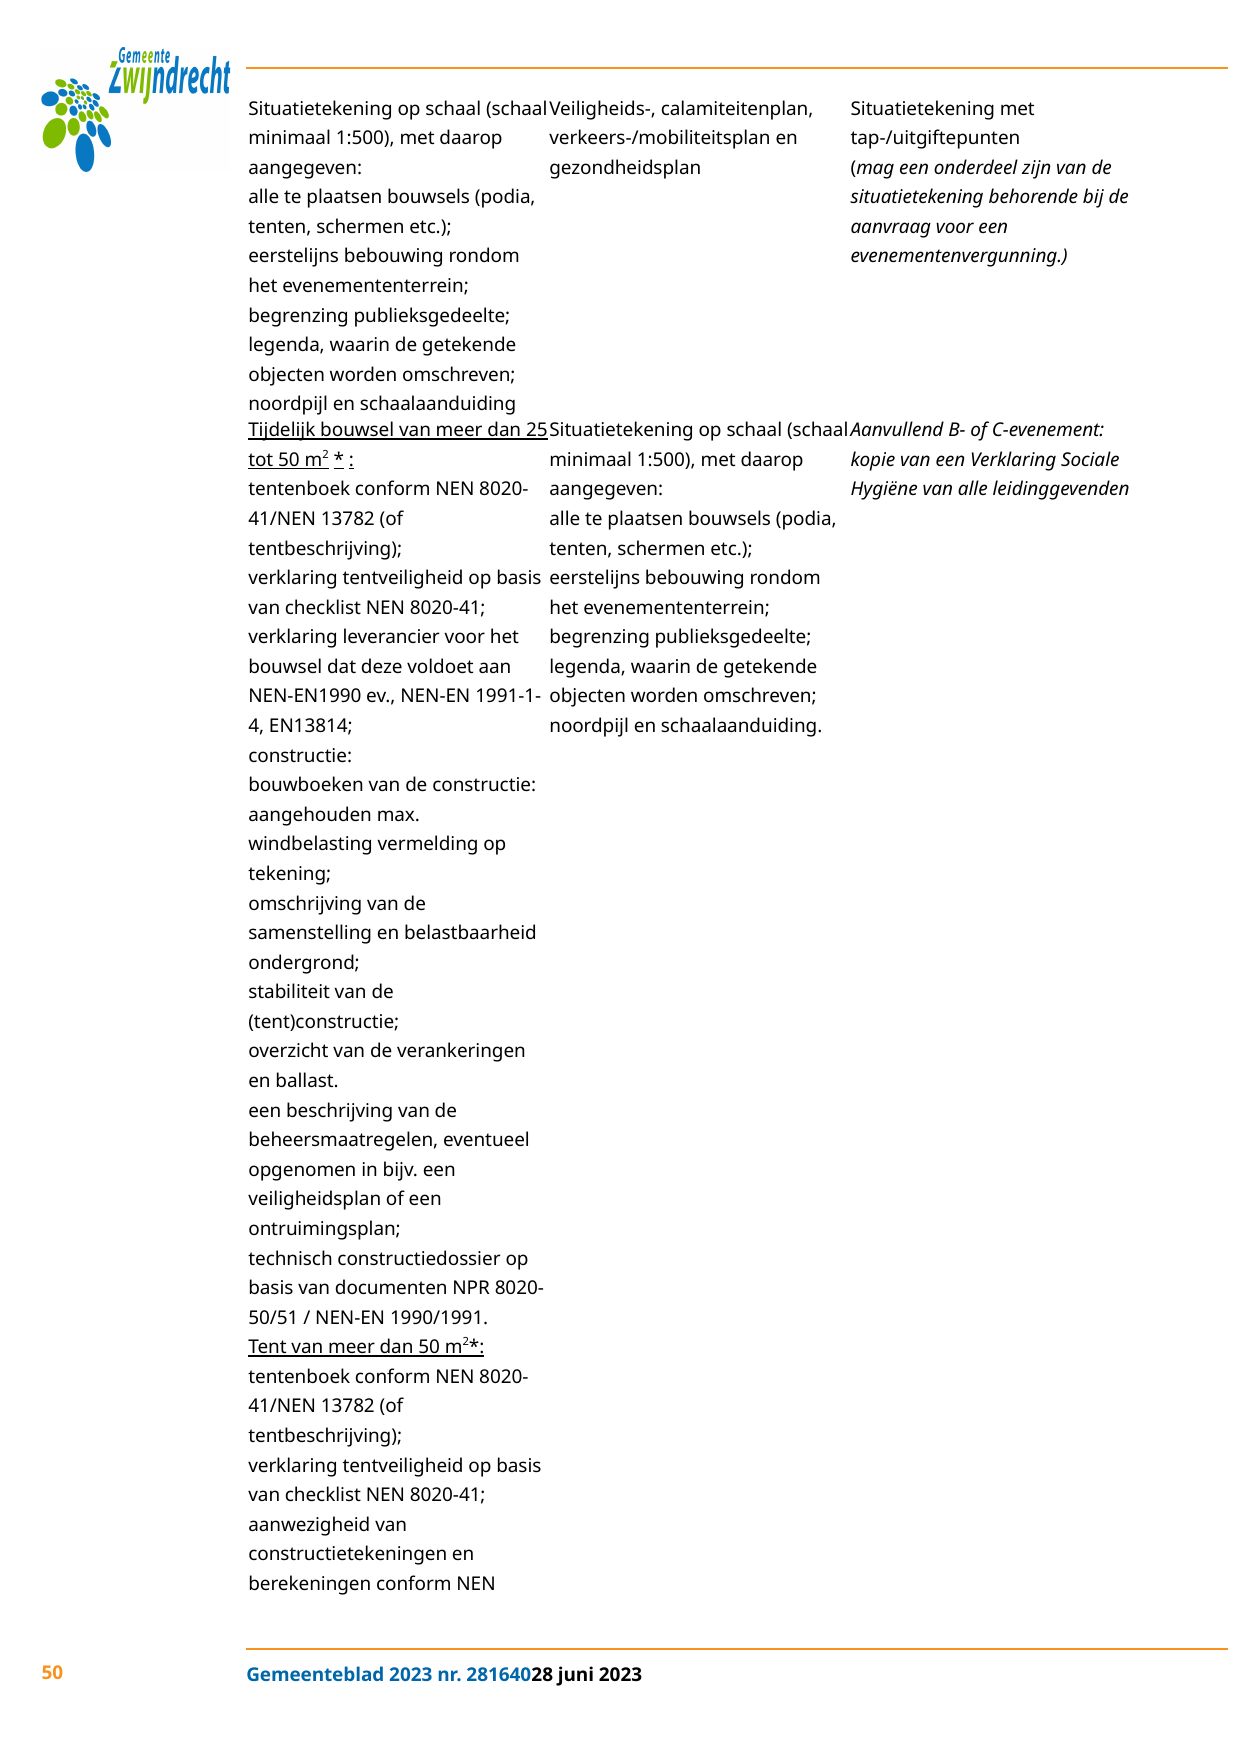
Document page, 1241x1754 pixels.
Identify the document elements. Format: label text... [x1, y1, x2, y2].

table_cell Situatietekening op schaal (schaal minimaal 1:500), met daarop aangegeven: alle te plaatsen bouwsels (podia, tenten, schermen etc.); eerstelijns bebouwing rondom het evenemententerrein; begrenzing publieksgedeelte; legenda, waarin de getekende objecten worden omschreven; noordpijl en schaalaanduiding [248, 95, 549, 416]
table_cell Veiligheids-, calamiteitenplan, verkeers-/mobiliteitsplan en gezondheidsplan [549, 95, 850, 416]
picture [41, 47, 231, 172]
table_cell Tijdelijk bouwsel van meer dan 25 tot 50 m2 * : tentenboek conform NEN 8020-41/NEN 13782 (of tentbeschrijving); verklaring tentveiligheid op basis van checklist NEN 8020-41; verklaring leverancier voor het bouwsel dat deze voldoet aan NEN-EN1990 ev., NEN-EN 1991-1-4, EN13814; constructie: bouwboeken van de constructie: aangehouden max. windbelasting vermelding op tekening; omschrijving van de samenstelling en belastbaarheid ondergrond; stabiliteit van de (tent)constructie; overzicht van de verankeringen en ballast. een beschrijving van de beheersmaatregelen, eventueel opgenomen in bijv. een veiligheidsplan of een ontruimingsplan; technisch constructiedossier op basis van documenten NPR 8020-50/51 / NEN-EN 1990/1991. Tent van meer dan 50 m2*: tentenboek conform NEN 8020-41/NEN 13782 (of tentbeschrijving); verklaring tentveiligheid op basis van checklist NEN 8020-41; aanwezigheid van constructietekeningen en berekeningen conform NEN [248, 416, 549, 1596]
table_cell Situatietekening op schaal (schaal minimaal 1:500), met daarop aangegeven: alle te plaatsen bouwsels (podia, tenten, schermen etc.); eerstelijns bebouwing rondom het evenemententerrein; begrenzing publieksgedeelte; legenda, waarin de getekende objecten worden omschreven; noordpijl en schaalaanduiding. [549, 416, 850, 1596]
table_cell Aanvullend B- of C-evenement: kopie van een Verklaring Sociale Hygiëne van alle leidinggevenden [850, 416, 1152, 1596]
table_cell Situatietekening met tap-/uitgiftepunten (mag een onderdeel zijn van de situatietekening behorende bij de aanvraag voor een evenementenvergunning.) [850, 95, 1152, 416]
